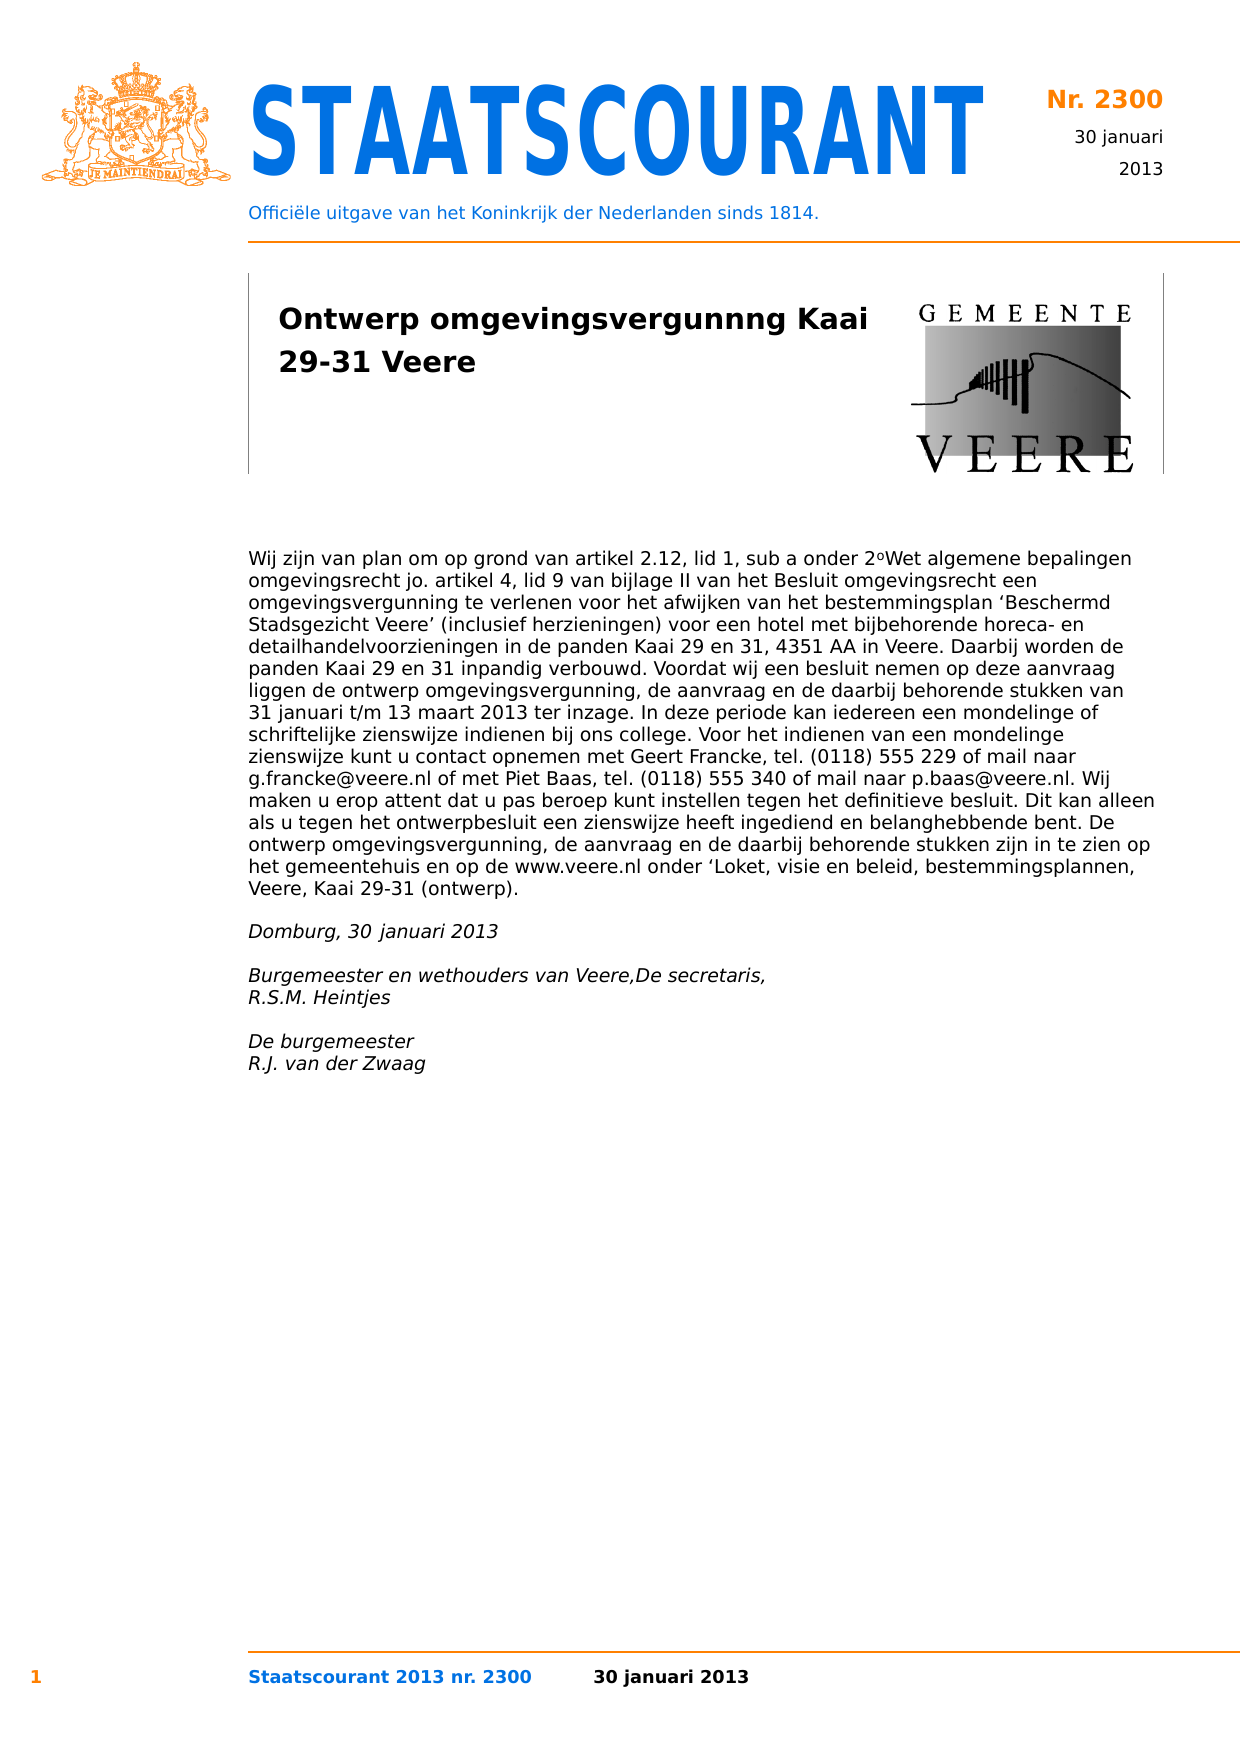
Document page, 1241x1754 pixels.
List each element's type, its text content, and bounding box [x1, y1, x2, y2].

table_header STAATSCOURANT [248, 62, 998, 203]
table_header Nr. 2300 [998, 62, 1240, 121]
table_header [25, 62, 248, 241]
text Burgemeester en wethouders van Veere,De secretaris, R.S.M. Heintjes [248, 965, 1163, 1009]
table_cell 30 januari [998, 121, 1240, 153]
text Wij zijn van plan om op grond van artikel 2.12, lid 1, sub a onder 2oWet algemene bepalingen omgevingsrecht jo. artikel 4, lid 9 van bijlage II van het Besluit omgevingsrecht een omgevingsvergunning te verlenen voor het afwijken van het bestemmingsplan ‘Beschermd Stadsgezicht Veere’ (inclusief herzieningen) voor een hotel met bijbehorende horeca- en detailhandelvoorzieningen in de panden Kaai 29 en 31, 4351 AA in Veere. Daarbij worden de panden Kaai 29 en 31 inpandig verbouwd. Voordat wij een besluit nemen op deze aanvraag liggen de ontwerp omgevingsvergunning, de aanvraag en de daarbij behorende stukken van 31 januari t/m 13 maart 2013 ter inzage. In deze periode kan iedereen een mondelinge of schriftelijke zienswijze indienen bij ons college. Voor het indienen van een mondelinge zienswijze kunt u contact opnemen met Geert Francke, tel. (0118) 555 229 of mail naar g.francke@veere.nl of met Piet Baas, tel. (0118) 555 340 of mail naar p.baas@veere.nl. Wij maken u erop attent dat u pas beroep kunt instellen tegen het definitieve besluit. Dit kan alleen als u tegen het ontwerpbesluit een zienswijze heeft ingediend en belanghebbende bent. De ontwerp omgevingsvergunning, de aanvraag en de daarbij behorende stukken zijn in te zien op het gemeentehuis en op de www.veere.nl onder ‘Loket, visie en beleid, bestemmingsplannen, Veere, Kaai 29-31 (ontwerp). [248, 548, 1163, 899]
table_cell Officiële uitgave van het Koninkrijk der Nederlanden sinds 1814. [248, 203, 1240, 241]
subtitle Ontwerp omgevingsvergunnng Kaai 29-31 Veere [249, 273, 1163, 474]
text Domburg, 30 januari 2013 [248, 921, 1163, 943]
table_cell 2013 [998, 153, 1240, 203]
picture [41, 62, 231, 186]
text De burgemeester R.J. van der Zwaag [248, 1031, 1163, 1075]
picture [909, 302, 1134, 474]
